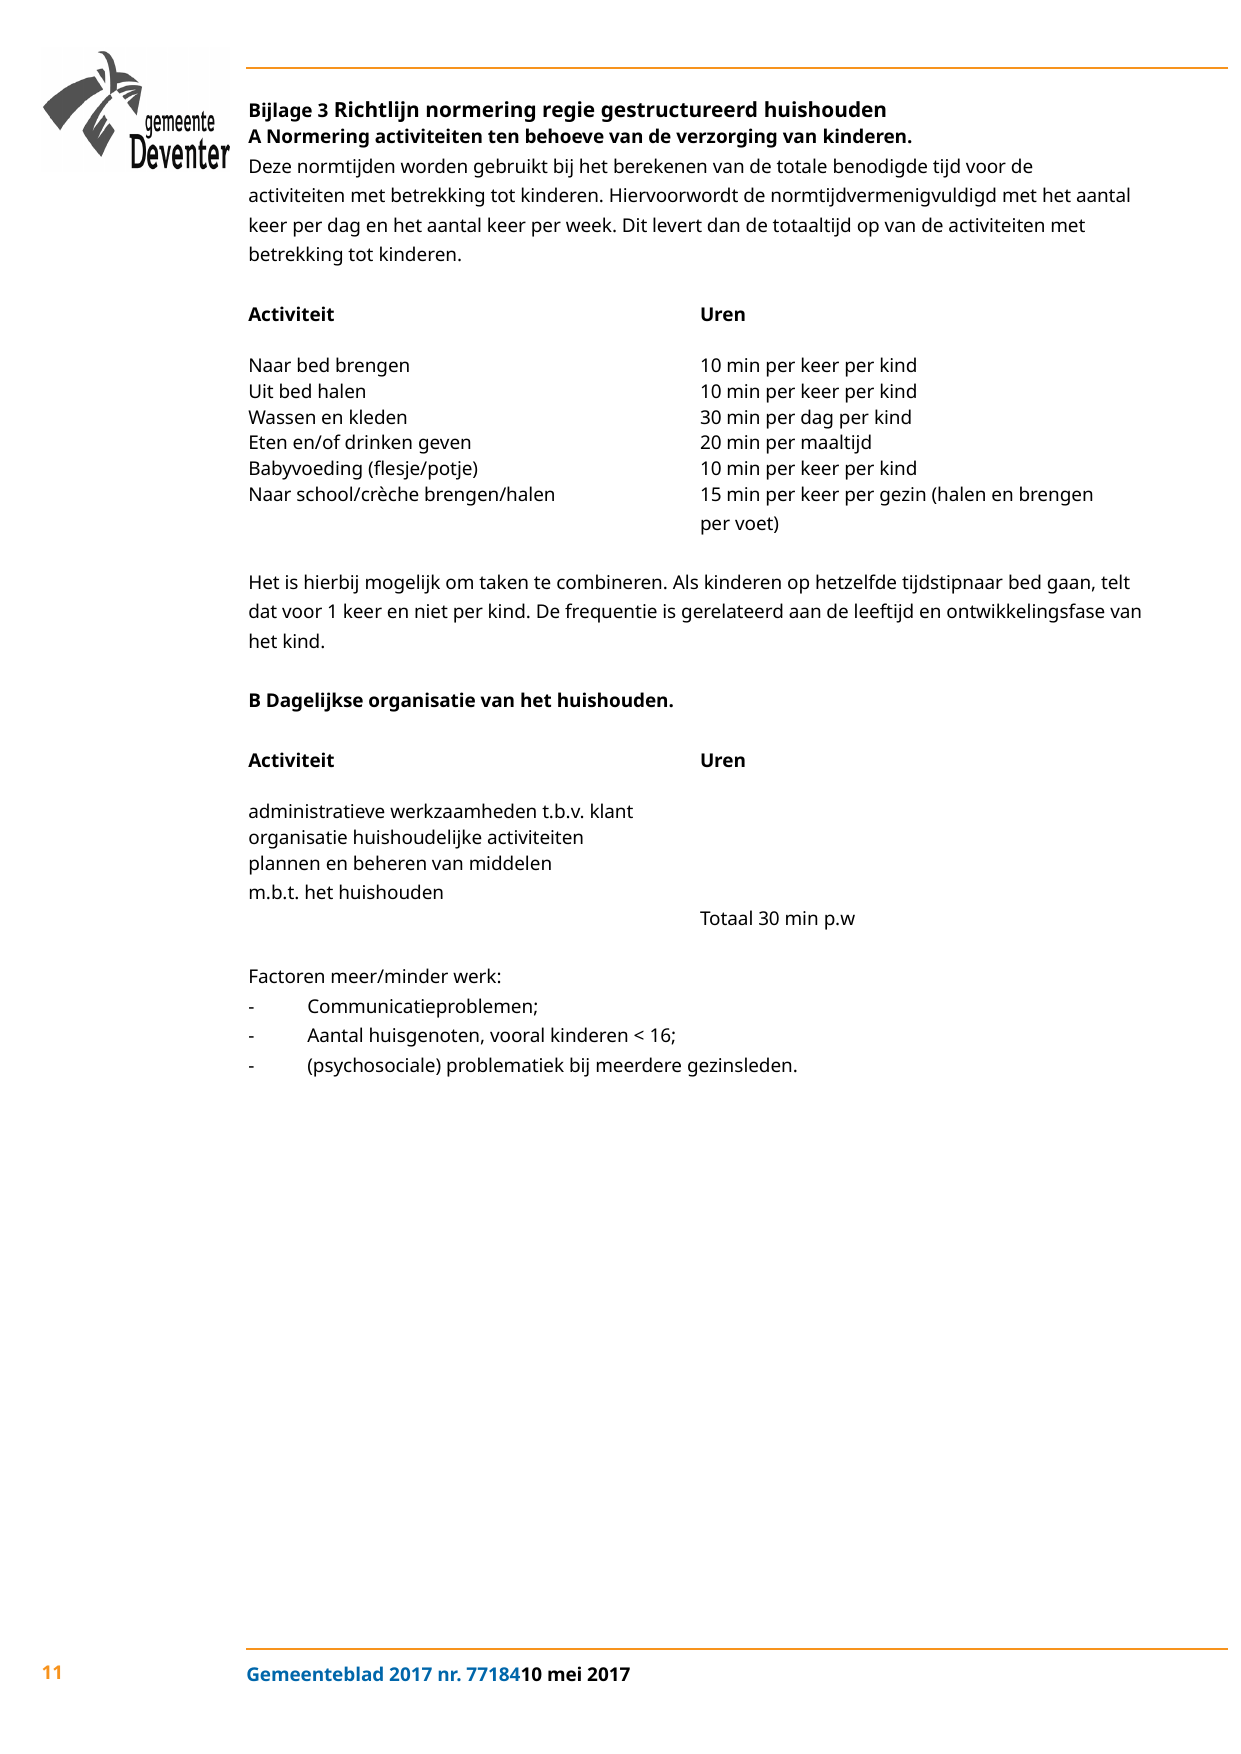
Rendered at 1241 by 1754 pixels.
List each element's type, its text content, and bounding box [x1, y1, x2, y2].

table_header Activiteit [248, 747, 700, 772]
list Aantal huisgenoten, vooral kinderen < 16; [248, 1023, 1152, 1048]
text B Dagelijkse organisatie van het huishouden. [248, 687, 1152, 713]
table_cell [700, 773, 1152, 798]
text Factoren meer/minder werk: [248, 963, 1152, 989]
table_cell [700, 850, 1152, 905]
list (psychosociale) problematiek bij meerdere gezinsleden. [248, 1052, 1152, 1078]
table_cell administratieve werkzaamheden t.b.v. klant [248, 798, 700, 824]
table_cell organisatie huishoudelijke activiteiten [248, 824, 700, 850]
table_cell plannen en beheren van middelen m.b.t. het huishouden [248, 850, 700, 905]
text Het is hierbij mogelijk om taken te combineren. Als kinderen op hetzelfde tijdstipnaar bed gaan, telt dat voor 1 keer en niet per kind. De frequentie is gerelateerd aan de leeftijd en ontwikkelingsfase van het kind. [248, 569, 1152, 654]
table_cell Wassen en kleden [248, 404, 700, 429]
table_cell Totaal 30 min p.w [700, 905, 1152, 931]
table_header Activiteit [248, 301, 700, 327]
list Communicatieproblemen; [248, 993, 1152, 1019]
table_cell 30 min per dag per kind [700, 404, 1152, 429]
text A Normering activiteiten ten behoeve van de verzorging van kinderen. [248, 123, 1152, 149]
table_cell Babyvoeding (flesje/potje) [248, 455, 700, 481]
table_cell Uit bed halen [248, 378, 700, 404]
table_cell Naar school/crèche brengen/halen [248, 481, 700, 536]
table_cell Naar bed brengen [248, 353, 700, 378]
table_cell [248, 327, 700, 352]
table_cell [700, 798, 1152, 824]
table_cell Eten en/of drinken geven [248, 430, 700, 455]
table_cell [700, 327, 1152, 352]
table_header Uren [700, 747, 1152, 772]
table_cell [248, 773, 700, 798]
table_cell 10 min per keer per kind [700, 455, 1152, 481]
text Deze normtijden worden gebruikt bij het berekenen van de totale benodigde tijd voor de activiteiten met betrekking tot kinderen. Hiervoorwordt de normtijdvermenigvuldigd met het aantal keer per dag en het aantal keer per week. Dit levert dan de totaaltijd op van de activiteiten met betrekking tot kinderen. [248, 153, 1152, 267]
table_cell 15 min per keer per gezin (halen en brengen per voet) [700, 481, 1152, 536]
table_cell [700, 824, 1152, 850]
table_header Uren [700, 301, 1152, 327]
table_cell [248, 905, 700, 931]
table_cell 10 min per keer per kind [700, 353, 1152, 378]
text Bijlage 3 Richtlijn normering regie gestructureerd huishouden [248, 95, 1152, 123]
picture [41, 47, 231, 172]
table_cell 20 min per maaltijd [700, 430, 1152, 455]
table_cell 10 min per keer per kind [700, 378, 1152, 404]
